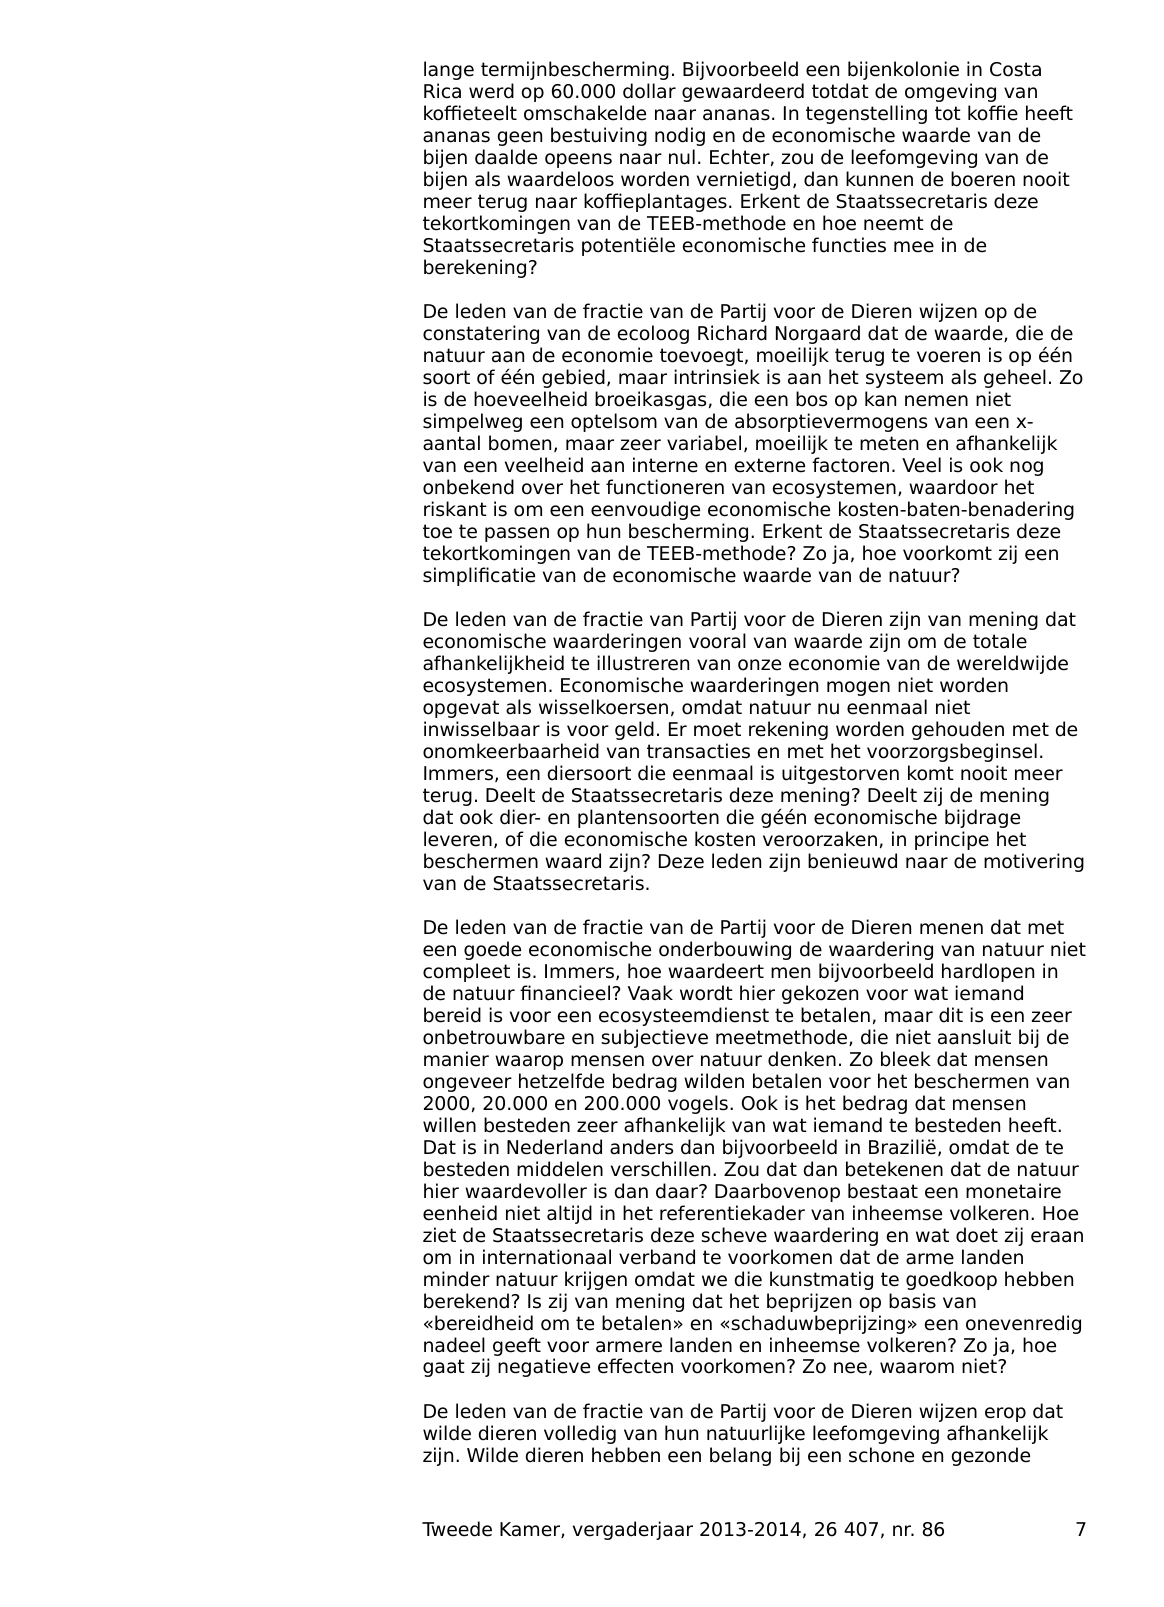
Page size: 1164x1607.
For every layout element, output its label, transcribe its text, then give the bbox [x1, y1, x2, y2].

text De leden van de fractie van de Partij voor de Dieren menen dat met een goede economische onderbouwing de waardering van natuur niet compleet is. Immers, hoe waardeert men bijvoorbeeld hardlopen in de natuur financieel? Vaak wordt hier gekozen voor wat iemand bereid is voor een ecosysteemdienst te betalen, maar dit is een zeer onbetrouwbare en subjectieve meetmethode, die niet aansluit bij de manier waarop mensen over natuur denken. Zo bleek dat mensen ongeveer hetzelfde bedrag wilden betalen voor het beschermen van 2000, 20.000 en 200.000 vogels. Ook is het bedrag dat mensen willen besteden zeer afhankelijk van wat iemand te besteden heeft. Dat is in Nederland anders dan bijvoorbeeld in Brazilië, omdat de te besteden middelen verschillen. Zou dat dan betekenen dat de natuur hier waardevoller is dan daar? Daarbovenop bestaat een monetaire eenheid niet altijd in het referentiekader van inheemse volkeren. Hoe ziet de Staatssecretaris deze scheve waardering en wat doet zij eraan om in internationaal verband te voorkomen dat de arme landen minder natuur krijgen omdat we die kunstmatig te goedkoop hebben berekend? Is zij van mening dat het beprijzen op basis van «bereidheid om te betalen» en «schaduwbeprijzing» een onevenredig nadeel geeft voor armere landen en inheemse volkeren? Zo ja, hoe gaat zij negatieve effecten voorkomen? Zo nee, waarom niet? [422, 917, 1087, 1378]
text De leden van de fractie van Partij voor de Dieren zijn van mening dat economische waarderingen vooral van waarde zijn om de totale afhankelijkheid te illustreren van onze economie van de wereldwijde ecosystemen. Economische waarderingen mogen niet worden opgevat als wisselkoersen, omdat natuur nu eenmaal niet inwisselbaar is voor geld. Er moet rekening worden gehouden met de onomkeerbaarheid van transacties en met het voorzorgsbeginsel. Immers, een diersoort die eenmaal is uitgestorven komt nooit meer terug. Deelt de Staatssecretaris deze mening? Deelt zij de mening dat ook dier- en plantensoorten die géén economische bijdrage leveren, of die economische kosten veroorzaken, in principe het beschermen waard zijn? Deze leden zijn benieuwd naar de motivering van de Staatssecretaris. [422, 609, 1087, 895]
text lange termijnbescherming. Bijvoorbeeld een bijenkolonie in Costa Rica werd op 60.000 dollar gewaardeerd totdat de omgeving van koffieteelt omschakelde naar ananas. In tegenstelling tot koffie heeft ananas geen bestuiving nodig en de economische waarde van de bijen daalde opeens naar nul. Echter, zou de leefomgeving van de bijen als waardeloos worden vernietigd, dan kunnen de boeren nooit meer terug naar koffieplantages. Erkent de Staatssecretaris deze tekortkomingen van de TEEB-methode en hoe neemt de Staatssecretaris potentiële economische functies mee in de berekening? [422, 59, 1087, 279]
text De leden van de fractie van de Partij voor de Dieren wijzen erop dat wilde dieren volledig van hun natuurlijke leefomgeving afhankelijk zijn. Wilde dieren hebben een belang bij een schone en gezonde [422, 1401, 1087, 1467]
text De leden van de fractie van de Partij voor de Dieren wijzen op de constatering van de ecoloog Richard Norgaard dat de waarde, die de natuur aan de economie toevoegt, moeilijk terug te voeren is op één soort of één gebied, maar intrinsiek is aan het systeem als geheel. Zo is de hoeveelheid broeikasgas, die een bos op kan nemen niet simpelweg een optelsom van de absorptievermogens van een x-aantal bomen, maar zeer variabel, moeilijk te meten en afhankelijk van een veelheid aan interne en externe factoren. Veel is ook nog onbekend over het functioneren van ecosystemen, waardoor het riskant is om een eenvoudige economische kosten-baten-benadering toe te passen op hun bescherming. Erkent de Staatssecretaris deze tekortkomingen van de TEEB-methode? Zo ja, hoe voorkomt zij een simplificatie van de economische waarde van de natuur? [422, 301, 1087, 587]
